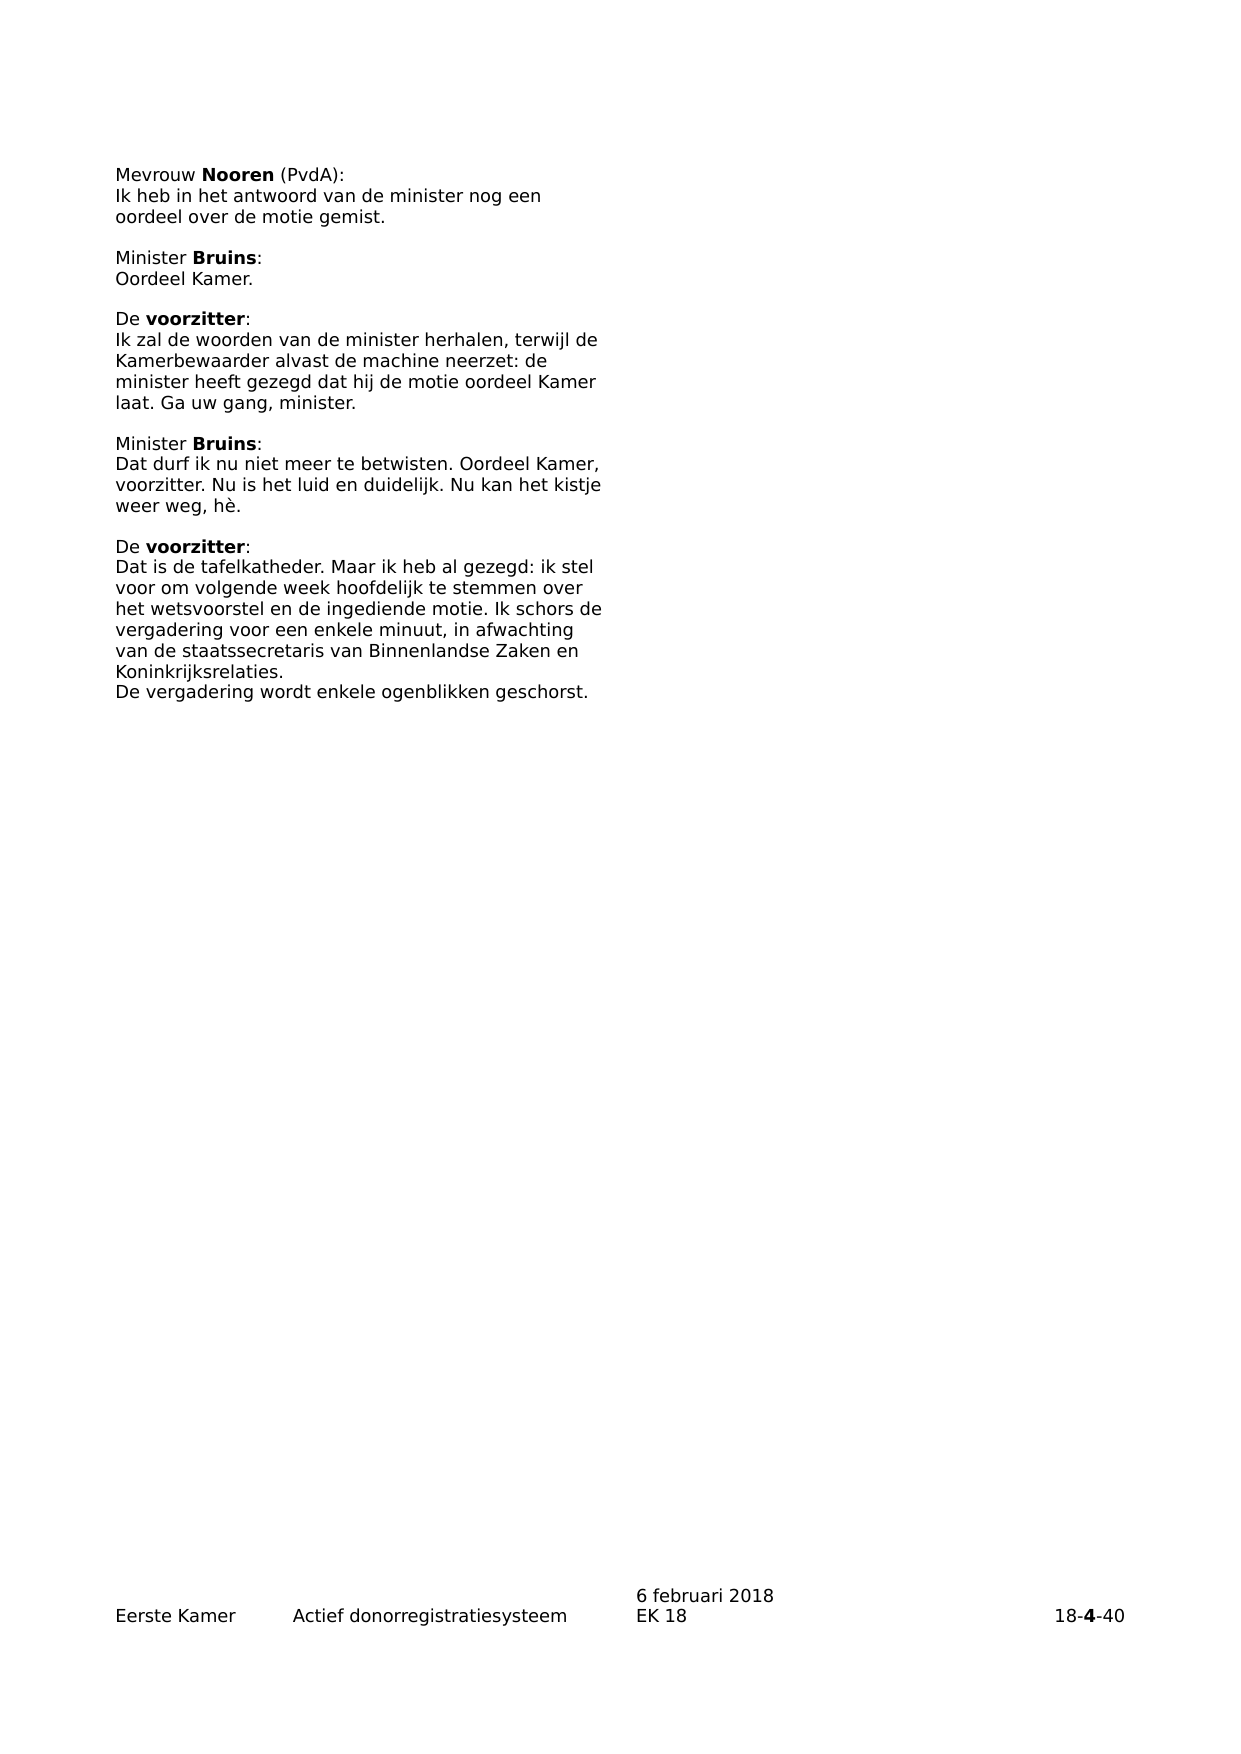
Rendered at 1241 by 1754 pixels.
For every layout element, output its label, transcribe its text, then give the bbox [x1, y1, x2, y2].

text Ik heb in het antwoord van de minister nog een oordeel over de motie gemist. [115, 186, 605, 228]
text Oordeel Kamer. [115, 268, 605, 289]
text De vergadering wordt enkele ogenblikken geschorst. [115, 682, 605, 703]
text Minister Bruins: [115, 248, 605, 268]
text De voorzitter: [115, 309, 605, 330]
text Minister Bruins: [115, 433, 605, 454]
text Dat durf ik nu niet meer te betwisten. Oordeel Kamer, voorzitter. Nu is het luid en duidelijk. Nu kan het kistje weer weg, hè. [115, 454, 605, 517]
text Mevrouw Nooren (PvdA): [115, 165, 605, 186]
text De voorzitter: [115, 537, 605, 557]
text Dat is de tafelkatheder. Maar ik heb al gezegd: ik stel voor om volgende week hoofdelijk te stemmen over het wetsvoorstel en de ingediende motie. Ik schors de vergadering voor een enkele minuut, in afwachting van de staatssecretaris van Binnenlandse Zaken en Koninkrijksrelaties. [115, 557, 605, 682]
text Ik zal de woorden van de minister herhalen, terwijl de Kamerbewaarder alvast de machine neerzet: de minister heeft gezegd dat hij de motie oordeel Kamer laat. Ga uw gang, minister. [115, 330, 605, 413]
